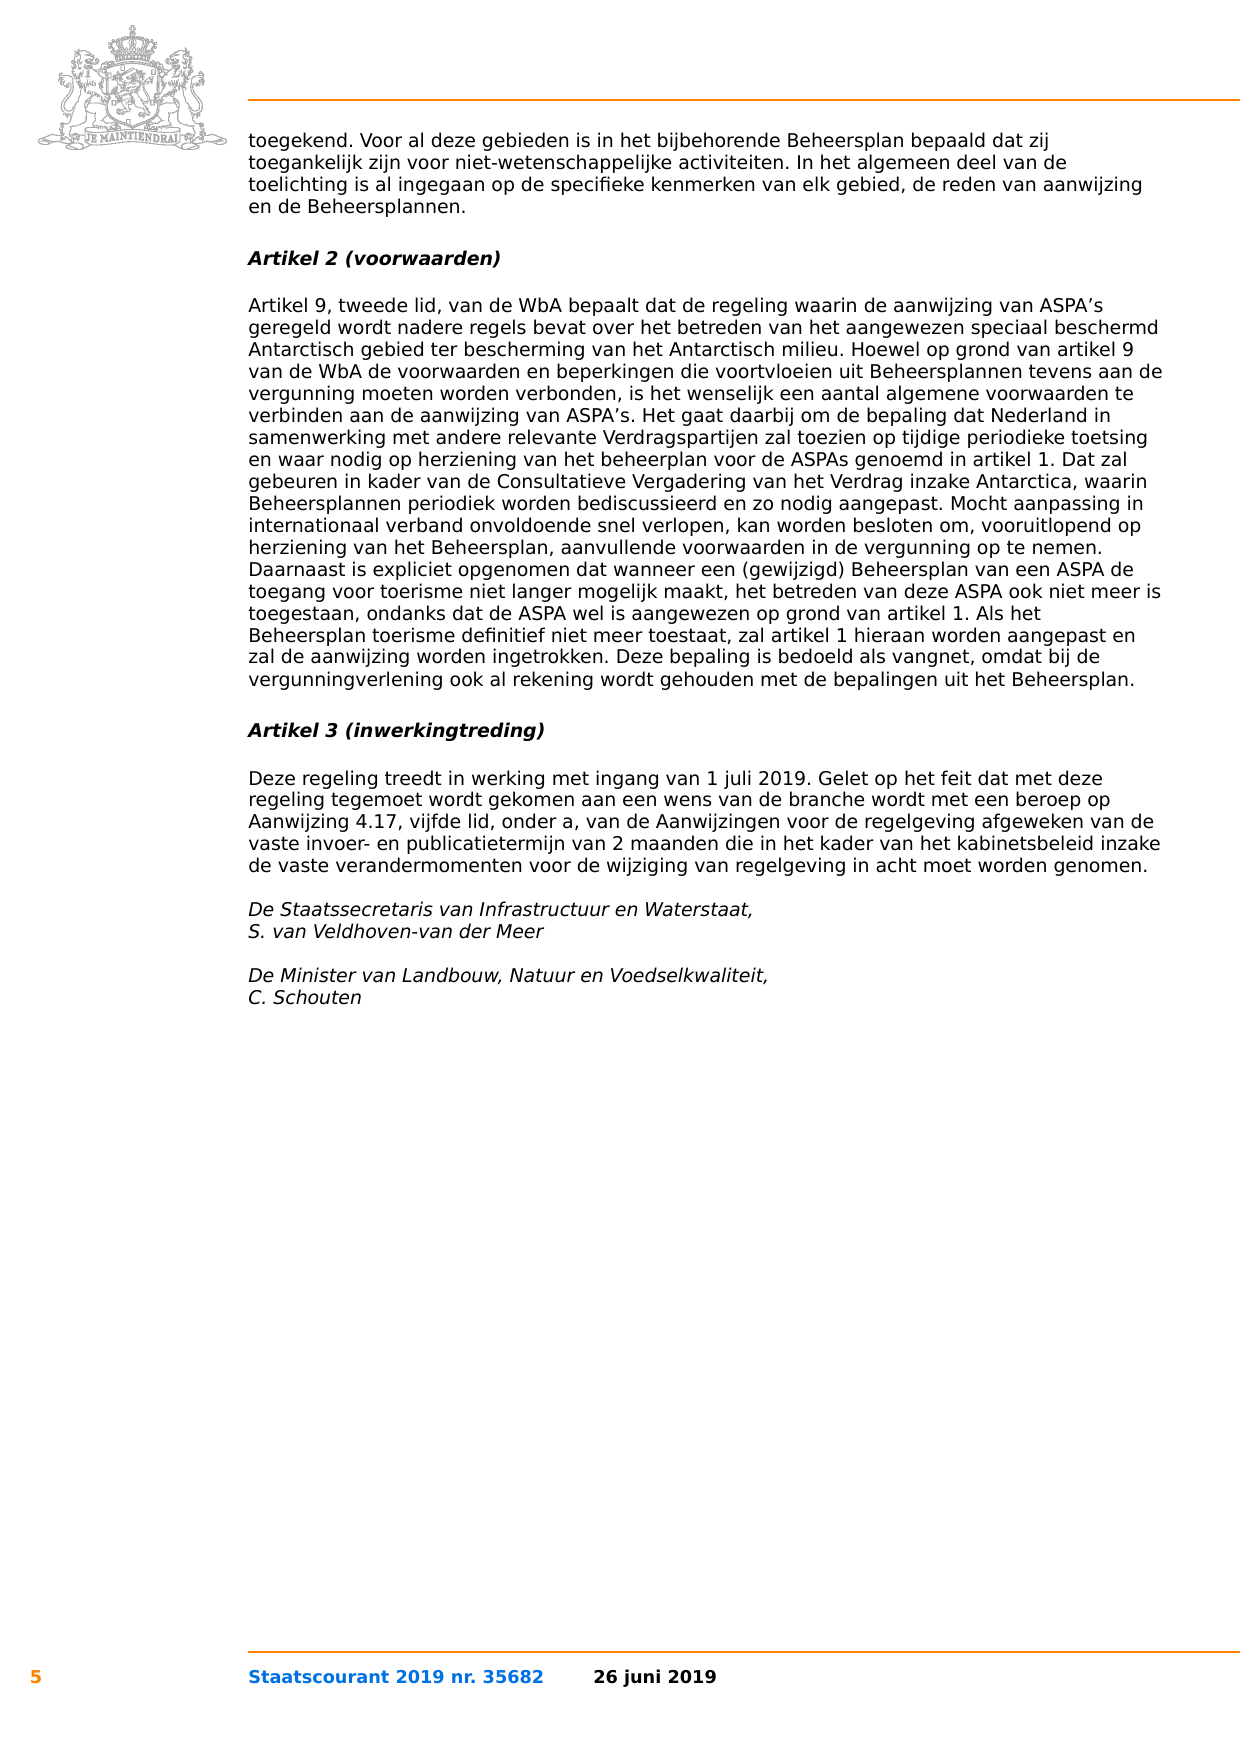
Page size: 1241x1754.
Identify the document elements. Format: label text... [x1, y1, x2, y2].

text De Staatssecretaris van Infrastructuur en Waterstaat, S. van Veldhoven-van der Meer [248, 899, 1163, 943]
subtitle Artikel 2 (voorwaarden) [248, 248, 1163, 270]
subtitle Artikel 3 (inwerkingtreding) [248, 720, 1163, 742]
text De Minister van Landbouw, Natuur en Voedselkwaliteit, C. Schouten [248, 965, 1163, 1009]
text Artikel 9, tweede lid, van de WbA bepaalt dat de regeling waarin de aanwijzing van ASPA’s geregeld wordt nadere regels bevat over het betreden van het aangewezen speciaal beschermd Antarctisch gebied ter bescherming van het Antarctisch milieu. Hoewel op grond van artikel 9 van de WbA de voorwaarden en beperkingen die voortvloeien uit Beheersplannen tevens aan de vergunning moeten worden verbonden, is het wenselijk een aantal algemene voorwaarden te verbinden aan de aanwijzing van ASPA’s. Het gaat daarbij om de bepaling dat Nederland in samenwerking met andere relevante Verdragspartijen zal toezien op tijdige periodieke toetsing en waar nodig op herziening van het beheerplan voor de ASPAs genoemd in artikel 1. Dat zal gebeuren in kader van de Consultatieve Vergadering van het Verdrag inzake Antarctica, waarin Beheersplannen periodiek worden bediscussieerd en zo nodig aangepast. Mocht aanpassing in internationaal verband onvoldoende snel verlopen, kan worden besloten om, vooruitlopend op herziening van het Beheersplan, aanvullende voorwaarden in de vergunning op te nemen. Daarnaast is expliciet opgenomen dat wanneer een (gewijzigd) Beheersplan van een ASPA de toegang voor toerisme niet langer mogelijk maakt, het betreden van deze ASPA ook niet meer is toegestaan, ondanks dat de ASPA wel is aangewezen op grond van artikel 1. Als het Beheersplan toerisme definitief niet meer toestaat, zal artikel 1 hieraan worden aangepast en zal de aanwijzing worden ingetrokken. Deze bepaling is bedoeld als vangnet, omdat bij de vergunningverlening ook al rekening wordt gehouden met de bepalingen uit het Beheersplan. [248, 295, 1163, 690]
text toegekend. Voor al deze gebieden is in het bijbehorende Beheersplan bepaald dat zij toegankelijk zijn voor niet-wetenschappelijke activiteiten. In het algemeen deel van de toelichting is al ingegaan op de specifieke kenmerken van elk gebied, de reden van aanwijzing en de Beheersplannen. [248, 130, 1163, 218]
text Deze regeling treedt in werking met ingang van 1 juli 2019. Gelet op het feit dat met deze regeling tegemoet wordt gekomen aan een wens van de branche wordt met een beroep op Aanwijzing 4.17, vijfde lid, onder a, van de Aanwijzingen voor de regelgeving afgeweken van de vaste invoer- en publicatietermijn van 2 maanden die in het kader van het kabinetsbeleid inzake de vaste verandermomenten voor de wijziging van regelgeving in acht moet worden genomen. [248, 767, 1163, 877]
picture [38, 25, 227, 150]
